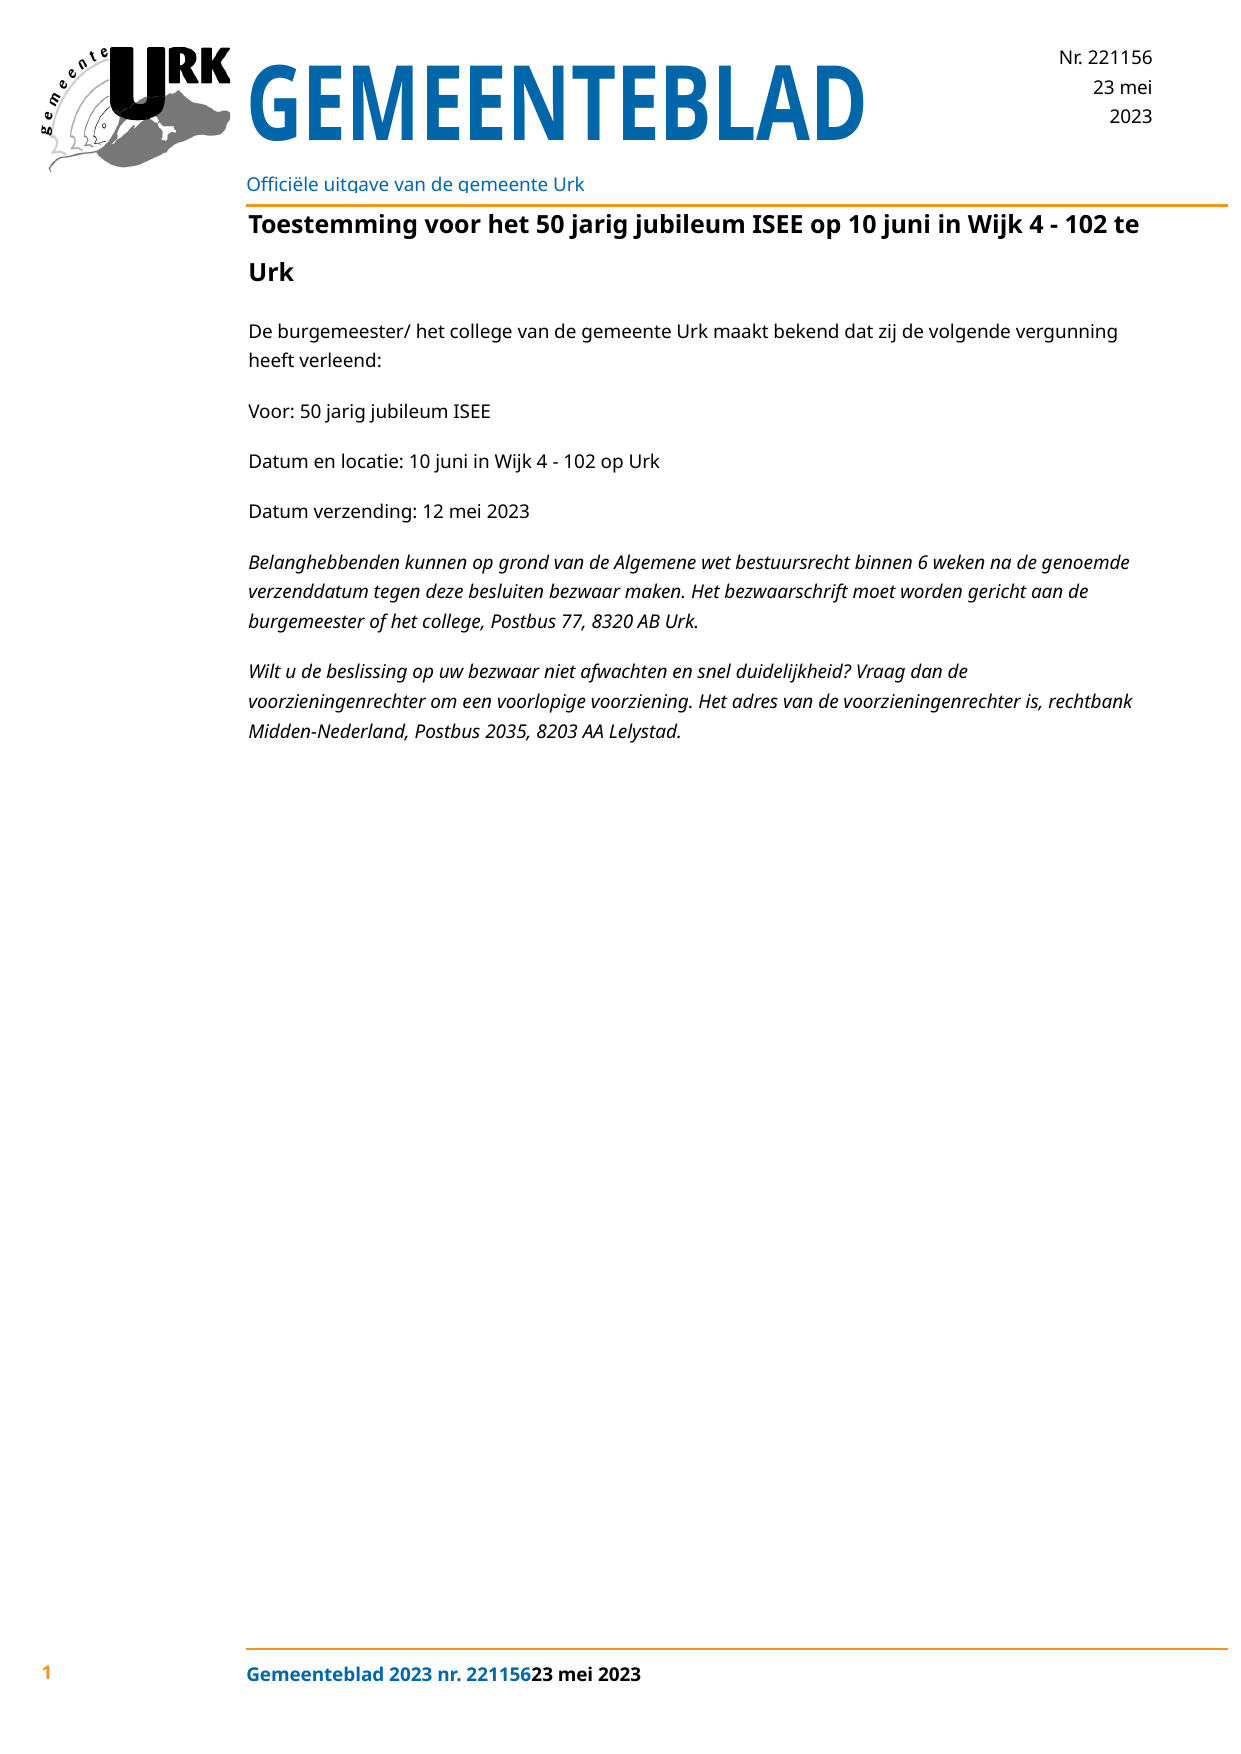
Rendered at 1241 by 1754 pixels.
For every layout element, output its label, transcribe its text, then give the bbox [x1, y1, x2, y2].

text De burgemeester/ het college van de gemeente Urk maakt bekend dat zij de volgende vergunning heeft verleend: [248, 318, 1152, 373]
picture [41, 47, 231, 172]
text Belanghebbenden kunnen op grond van de Algemene wet bestuursrecht binnen 6 weken na de genoemde verzenddatum tegen deze besluiten bezwaar maken. Het bezwaarschrift moet worden gericht aan de burgemeester of het college, Postbus 77, 8320 AB Urk. [248, 549, 1152, 634]
text Voor: 50 jarig jubileum ISEE [248, 398, 1152, 424]
text Datum en locatie: 10 juni in Wijk 4 - 102 op Urk [248, 448, 1152, 474]
text Datum verzending: 12 mei 2023 [248, 499, 1152, 524]
text Toestemming voor het 50 jarig jubileum ISEE op 10 juni in Wijk 4 - 102 te Urk [248, 207, 1152, 288]
text Wilt u de beslissing op uw bezwaar niet afwachten en snel duidelijkheid? Vraag dan de voorzieningenrechter om een voorlopige voorziening. Het adres van de voorzieningenrechter is, rechtbank Midden-Nederland, Postbus 2035, 8203 AA Lelystad. [248, 659, 1152, 744]
